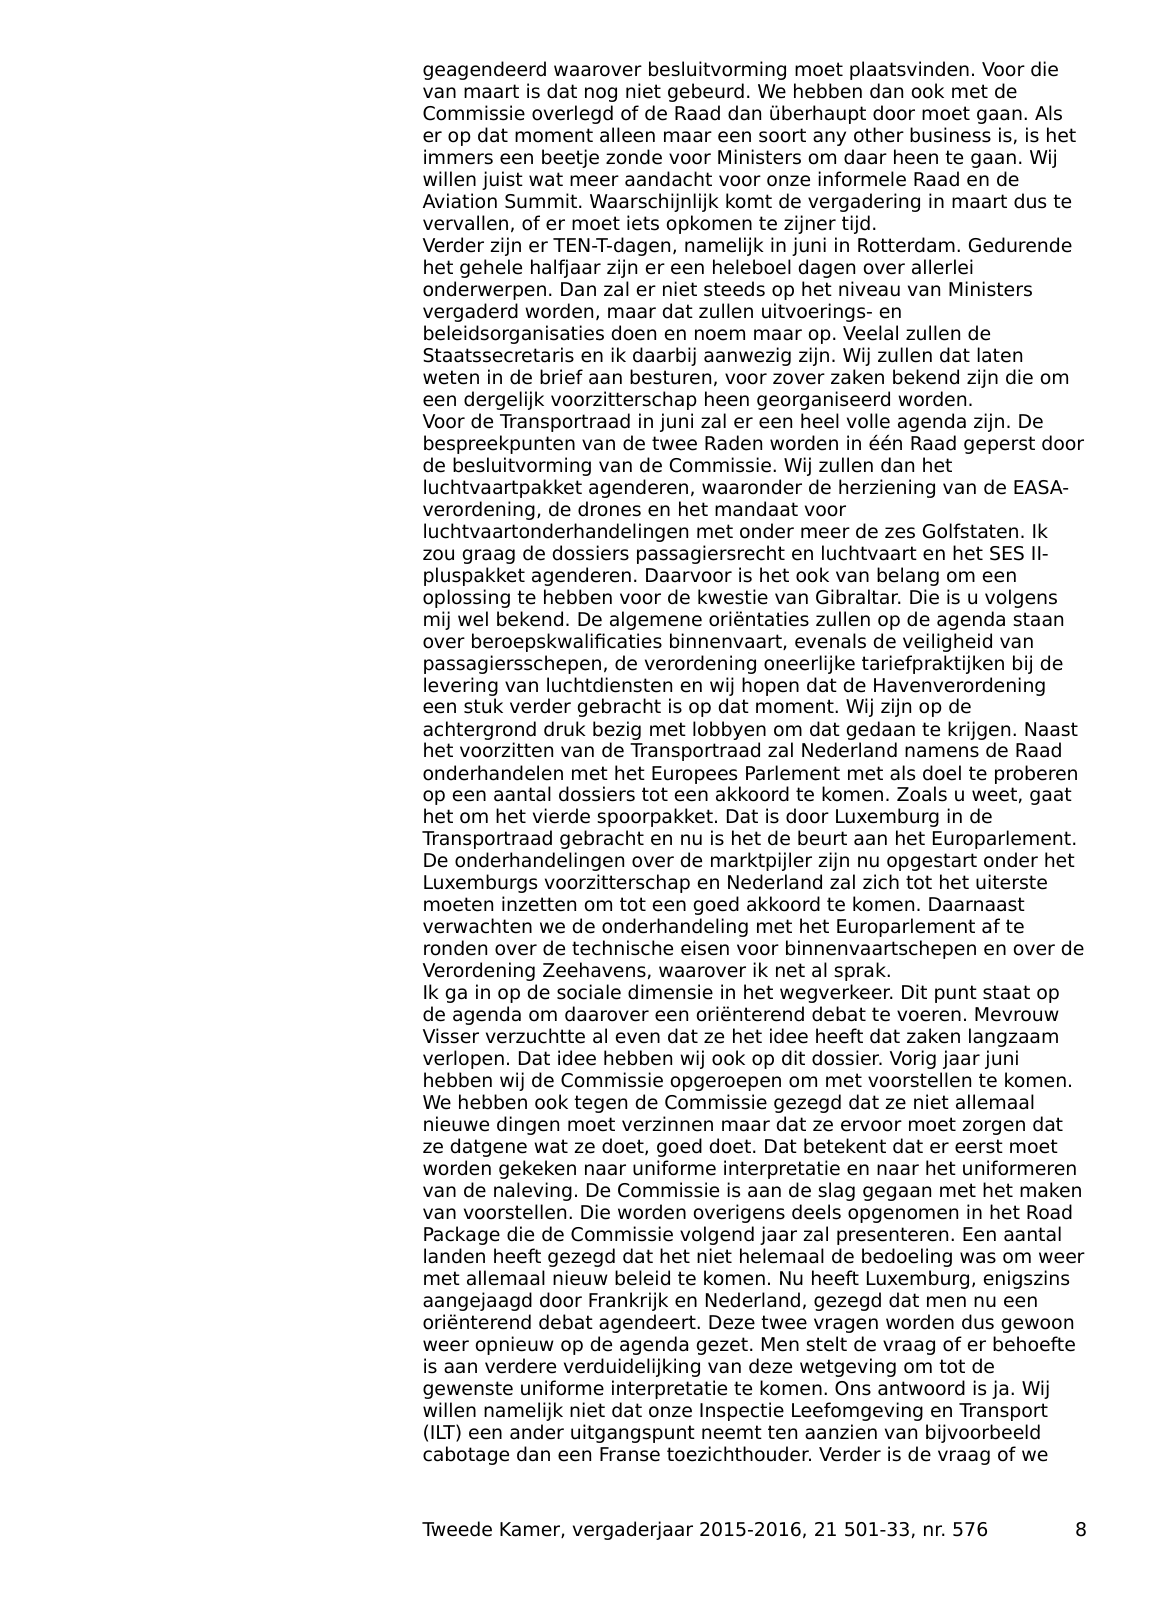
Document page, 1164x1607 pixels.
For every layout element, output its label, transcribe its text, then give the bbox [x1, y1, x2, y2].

text Ik ga in op de sociale dimensie in het wegverkeer. Dit punt staat op de agenda om daarover een oriënterend debat te voeren. Mevrouw Visser verzuchtte al even dat ze het idee heeft dat zaken langzaam verlopen. Dat idee hebben wij ook op dit dossier. Vorig jaar juni hebben wij de Commissie opgeroepen om met voorstellen te komen. We hebben ook tegen de Commissie gezegd dat ze niet allemaal nieuwe dingen moet verzinnen maar dat ze ervoor moet zorgen dat ze datgene wat ze doet, goed doet. Dat betekent dat er eerst moet worden gekeken naar uniforme interpretatie en naar het uniformeren van de naleving. De Commissie is aan de slag gegaan met het maken van voorstellen. Die worden overigens deels opgenomen in het Road Package die de Commissie volgend jaar zal presenteren. Een aantal landen heeft gezegd dat het niet helemaal de bedoeling was om weer met allemaal nieuw beleid te komen. Nu heeft Luxemburg, enigszins aangejaagd door Frankrijk en Nederland, gezegd dat men nu een oriënterend debat agendeert. Deze twee vragen worden dus gewoon weer opnieuw op de agenda gezet. Men stelt de vraag of er behoefte is aan verdere verduidelijking van deze wetgeving om tot de gewenste uniforme interpretatie te komen. Ons antwoord is ja. Wij willen namelijk niet dat onze Inspectie Leefomgeving en Transport (ILT) een ander uitgangspunt neemt ten aanzien van bijvoorbeeld cabotage dan een Franse toezichthouder. Verder is de vraag of we [422, 982, 1087, 1466]
text Voor de Transportraad in juni zal er een heel volle agenda zijn. De bespreekpunten van de twee Raden worden in één Raad geperst door de besluitvorming van de Commissie. Wij zullen dan het luchtvaartpakket agenderen, waaronder de herziening van de EASA-verordening, de drones en het mandaat voor luchtvaartonderhandelingen met onder meer de zes Golfstaten. Ik zou graag de dossiers passagiersrecht en luchtvaart en het SES II-pluspakket agenderen. Daarvoor is het ook van belang om een oplossing te hebben voor de kwestie van Gibraltar. Die is u volgens mij wel bekend. De algemene oriëntaties zullen op de agenda staan over beroepskwalificaties binnenvaart, evenals de veiligheid van passagiersschepen, de verordening oneerlijke tariefpraktijken bij de levering van luchtdiensten en wij hopen dat de Havenverordening een stuk verder gebracht is op dat moment. Wij zijn op de achtergrond druk bezig met lobbyen om dat gedaan te krijgen. Naast het voorzitten van de Transportraad zal Nederland namens de Raad onderhandelen met het Europees Parlement met als doel te proberen op een aantal dossiers tot een akkoord te komen. Zoals u weet, gaat het om het vierde spoorpakket. Dat is door Luxemburg in de Transportraad gebracht en nu is het de beurt aan het Europarlement. De onderhandelingen over de marktpijler zijn nu opgestart onder het Luxemburgs voorzitterschap en Nederland zal zich tot het uiterste moeten inzetten om tot een goed akkoord te komen. Daarnaast verwachten we de onderhandeling met het Europarlement af te ronden over de technische eisen voor binnenvaartschepen en over de Verordening Zeehavens, waarover ik net al sprak. [422, 411, 1087, 982]
text geagendeerd waarover besluitvorming moet plaatsvinden. Voor die van maart is dat nog niet gebeurd. We hebben dan ook met de Commissie overlegd of de Raad dan überhaupt door moet gaan. Als er op dat moment alleen maar een soort any other business is, is het immers een beetje zonde voor Ministers om daar heen te gaan. Wij willen juist wat meer aandacht voor onze informele Raad en de Aviation Summit. Waarschijnlijk komt de vergadering in maart dus te vervallen, of er moet iets opkomen te zijner tijd. [422, 59, 1087, 235]
text Verder zijn er TEN-T-dagen, namelijk in juni in Rotterdam. Gedurende het gehele halfjaar zijn er een heleboel dagen over allerlei onderwerpen. Dan zal er niet steeds op het niveau van Ministers vergaderd worden, maar dat zullen uitvoerings- en beleidsorganisaties doen en noem maar op. Veelal zullen de Staatssecretaris en ik daarbij aanwezig zijn. Wij zullen dat laten weten in de brief aan besturen, voor zover zaken bekend zijn die om een dergelijk voorzitterschap heen georganiseerd worden. [422, 235, 1087, 411]
